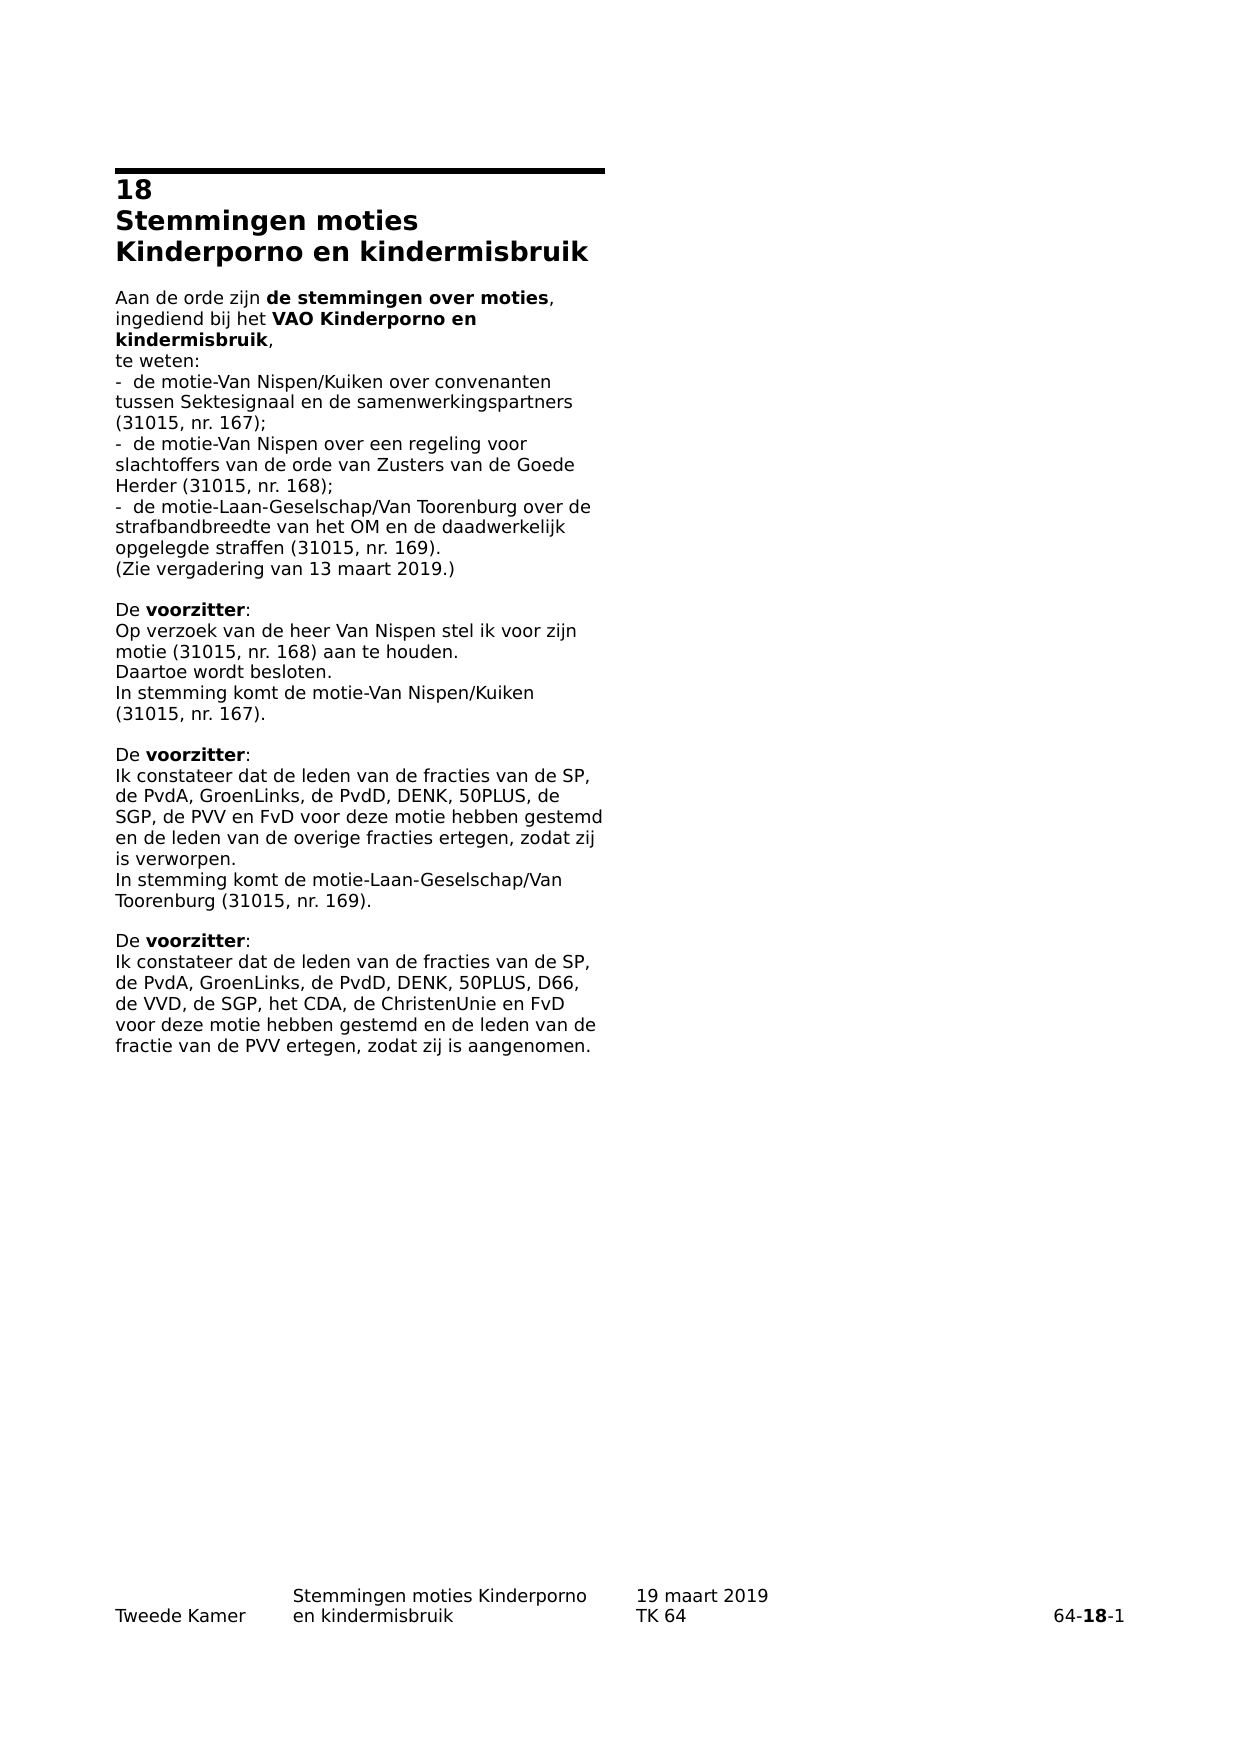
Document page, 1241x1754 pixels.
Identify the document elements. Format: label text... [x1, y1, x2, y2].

list de motie-Van Nispen over een regeling voor slachtoffers van de orde van Zusters van de Goede Herder (31015, nr. 168); [115, 434, 605, 496]
text In stemming komt de motie-Laan-Geselschap/Van Toorenburg (31015, nr. 169). [115, 869, 605, 911]
list de motie-Van Nispen/Kuiken over convenanten tussen Sektesignaal en de samenwerkingspartners (31015, nr. 167); [115, 371, 605, 434]
text Ik constateer dat de leden van de fracties van de SP, de PvdA, GroenLinks, de PvdD, DENK, 50PLUS, D66, de VVD, de SGP, het CDA, de ChristenUnie en FvD voor deze motie hebben gestemd en de leden van de fractie van de PVV ertegen, zodat zij is aangenomen. [115, 952, 605, 1056]
text De voorzitter: [115, 745, 605, 765]
text De voorzitter: [115, 931, 605, 952]
text De voorzitter: [115, 600, 605, 621]
text Daartoe wordt besloten. [115, 662, 605, 683]
text (Zie vergadering van 13 maart 2019.) [115, 559, 605, 580]
text Op verzoek van de heer Van Nispen stel ik voor zijn motie (31015, nr. 168) aan te houden. [115, 621, 605, 662]
list de motie-Laan-Geselschap/Van Toorenburg over de strafbandbreedte van het OM en de daadwerkelijk opgelegde straffen (31015, nr. 169). [115, 496, 605, 559]
text In stemming komt de motie-Van Nispen/Kuiken (31015, nr. 167). [115, 683, 605, 725]
text Aan de orde zijn de stemmingen over moties, ingediend bij het VAO Kinderporno en kindermisbruik, [115, 288, 605, 351]
text Ik constateer dat de leden van de fracties van de SP, de PvdA, GroenLinks, de PvdD, DENK, 50PLUS, de SGP, de PVV en FvD voor deze motie hebben gestemd en de leden van de overige fracties ertegen, zodat zij is verworpen. [115, 765, 605, 869]
text te weten: [115, 351, 605, 371]
title 18 Stemmingen moties Kinderporno en kindermisbruik [115, 174, 605, 268]
